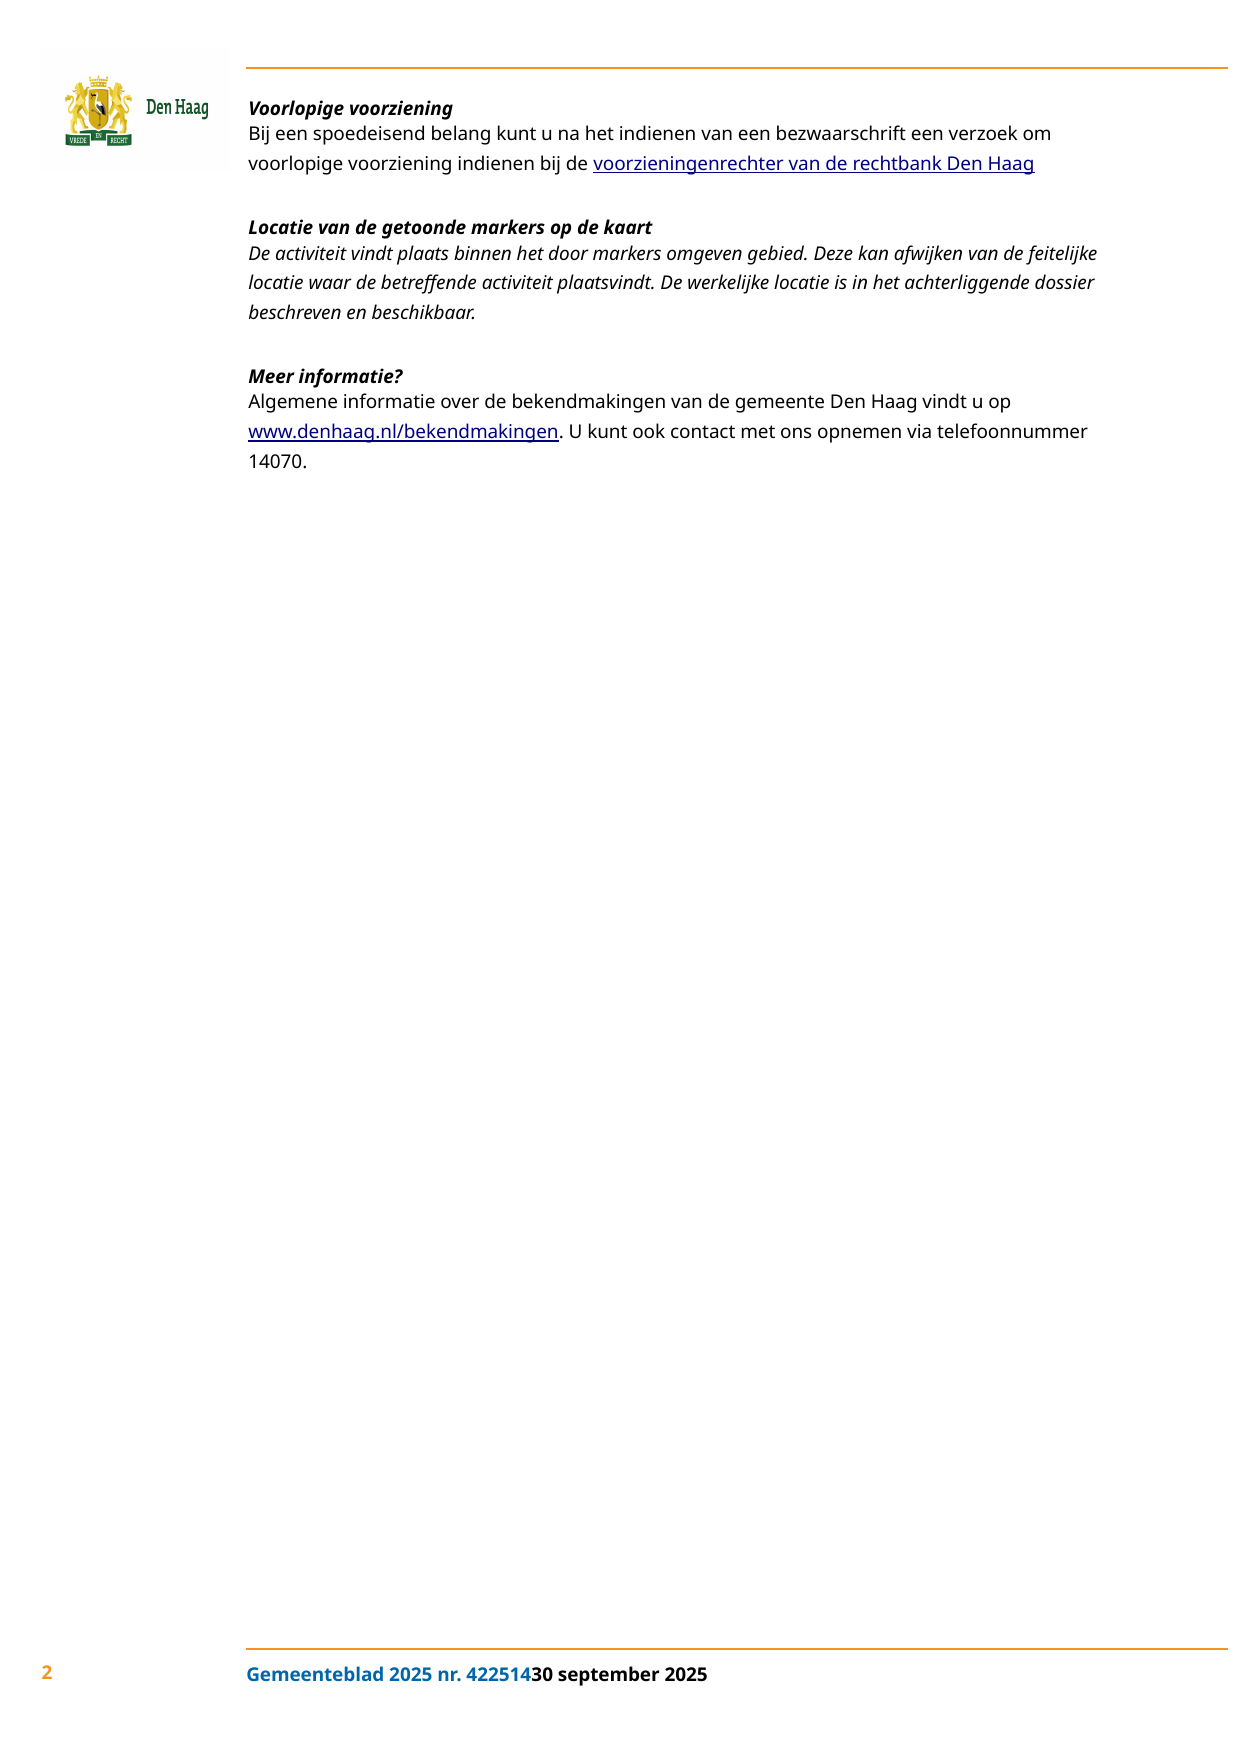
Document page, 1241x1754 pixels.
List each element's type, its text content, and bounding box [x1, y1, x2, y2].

text Voorlopige voorziening [248, 95, 1152, 121]
text Meer informatie? [248, 363, 1152, 389]
picture [41, 47, 231, 172]
text Bij een spoedeisend belang kunt u na het indienen van een bezwaarschrift een verzoek om voorlopige voorziening indienen bij de voorzieningenrechter van de rechtbank Den Haag [248, 121, 1152, 176]
text De activiteit vindt plaats binnen het door markers omgeven gebied. Deze kan afwijken van de feitelijke locatie waar de betreffende activiteit plaatsvindt. De werkelijke locatie is in het achterliggende dossier beschreven en beschikbaar. [248, 240, 1152, 325]
text Algemene informatie over de bekendmakingen van de gemeente Den Haag vindt u op www.denhaag.nl/bekendmakingen. U kunt ook contact met ons opnemen via telefoonnummer 14070. [248, 389, 1152, 473]
text Locatie van de getoonde markers op de kaart [248, 214, 1152, 240]
